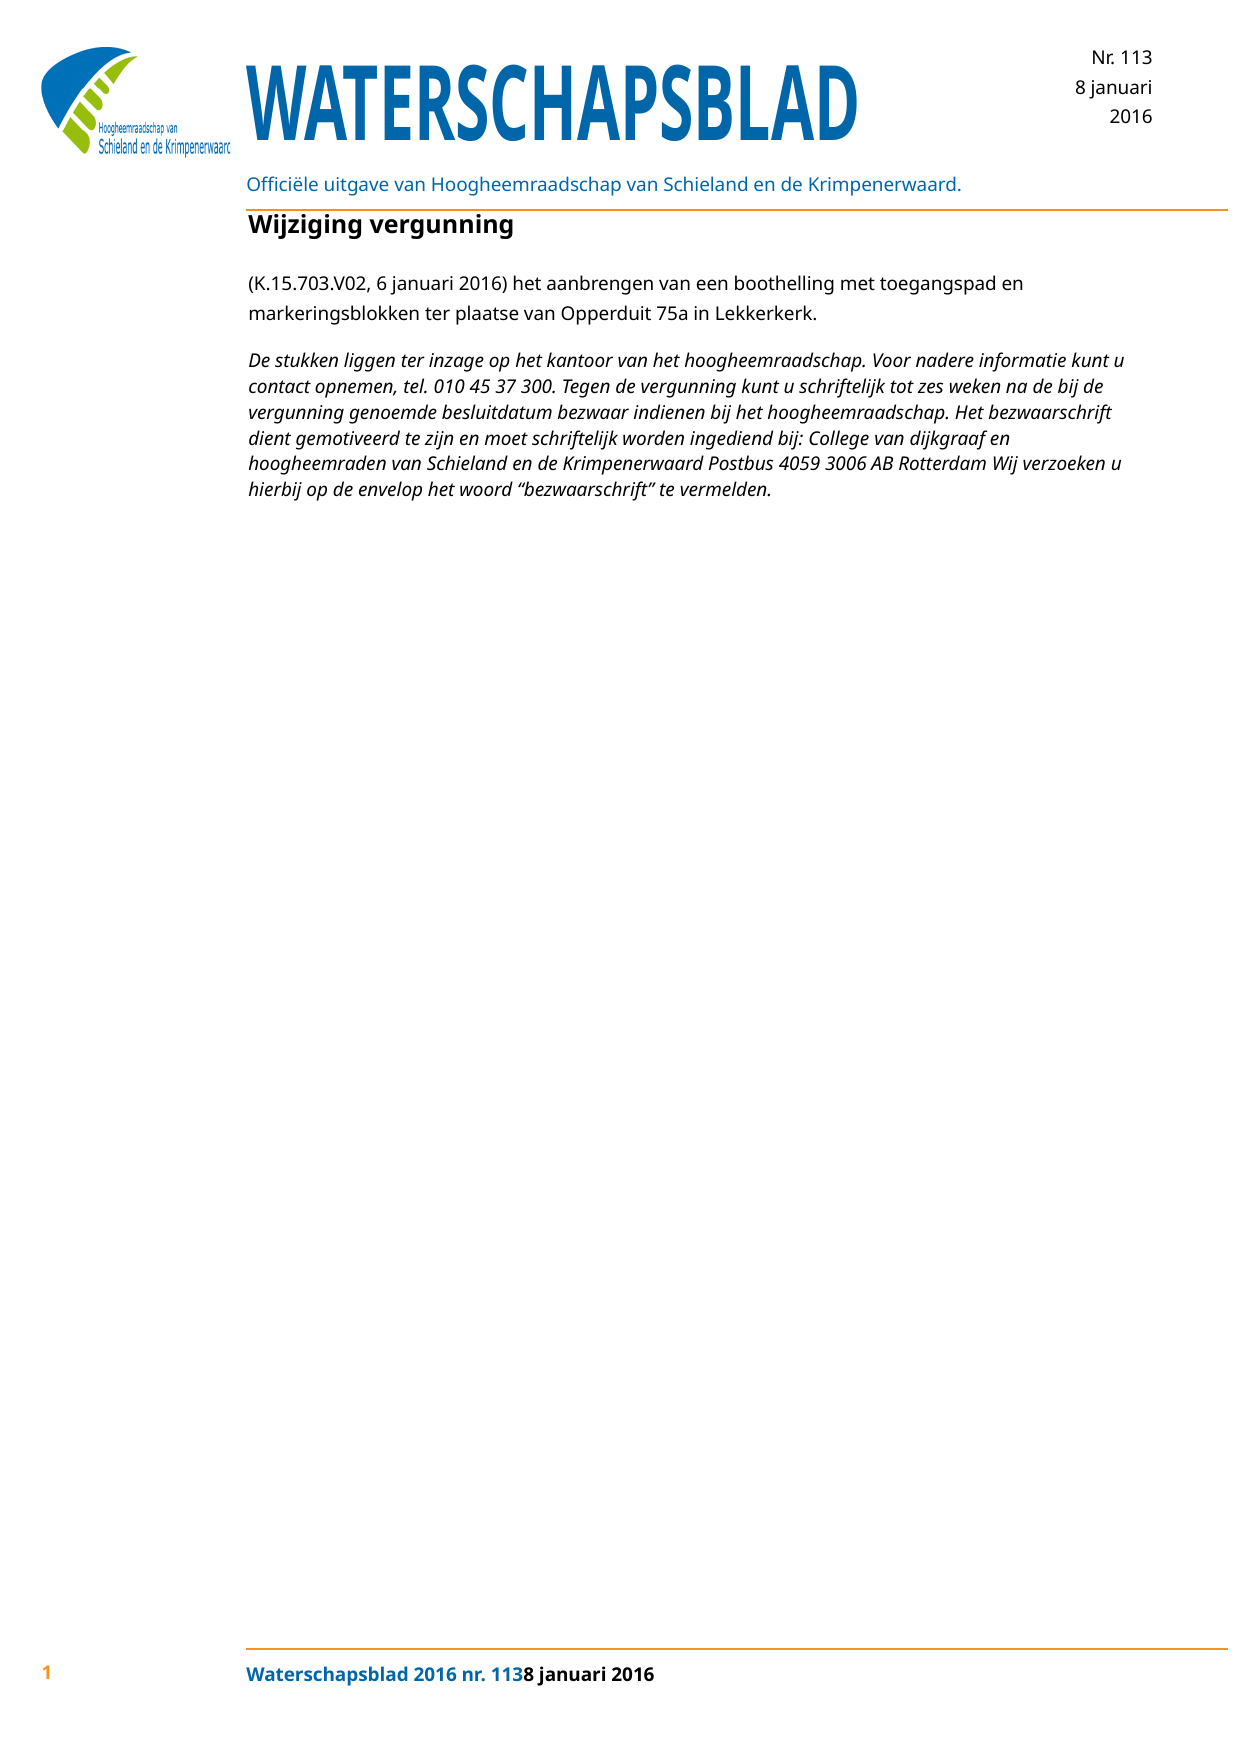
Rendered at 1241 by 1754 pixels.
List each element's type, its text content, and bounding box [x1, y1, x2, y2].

text (K.15.703.V02, 6 januari 2016) het aanbrengen van een boothelling met toegangspad en markeringsblokken ter plaatse van Opperduit 75a in Lekkerkerk. [248, 270, 1152, 326]
text De stukken liggen ter inzage op het kantoor van het hoogheemraadschap. Voor nadere informatie kunt u contact opnemen, tel. 010 45 37 300. Tegen de vergunning kunt u schriftelijk tot zes weken na de bij de vergunning genoemde besluitdatum bezwaar indienen bij het hoogheemraadschap. Het bezwaarschrift dient gemotiveerd te zijn en moet schriftelijk worden ingediend bij: College van dijkgraaf en hoogheemraden van Schieland en de Krimpenerwaard Postbus 4059 3006 AB Rotterdam Wij verzoeken u hierbij op de envelop het woord “bezwaarschrift” te vermelden. [248, 348, 1152, 502]
text Wijziging vergunning [248, 211, 1152, 241]
picture [41, 47, 231, 172]
